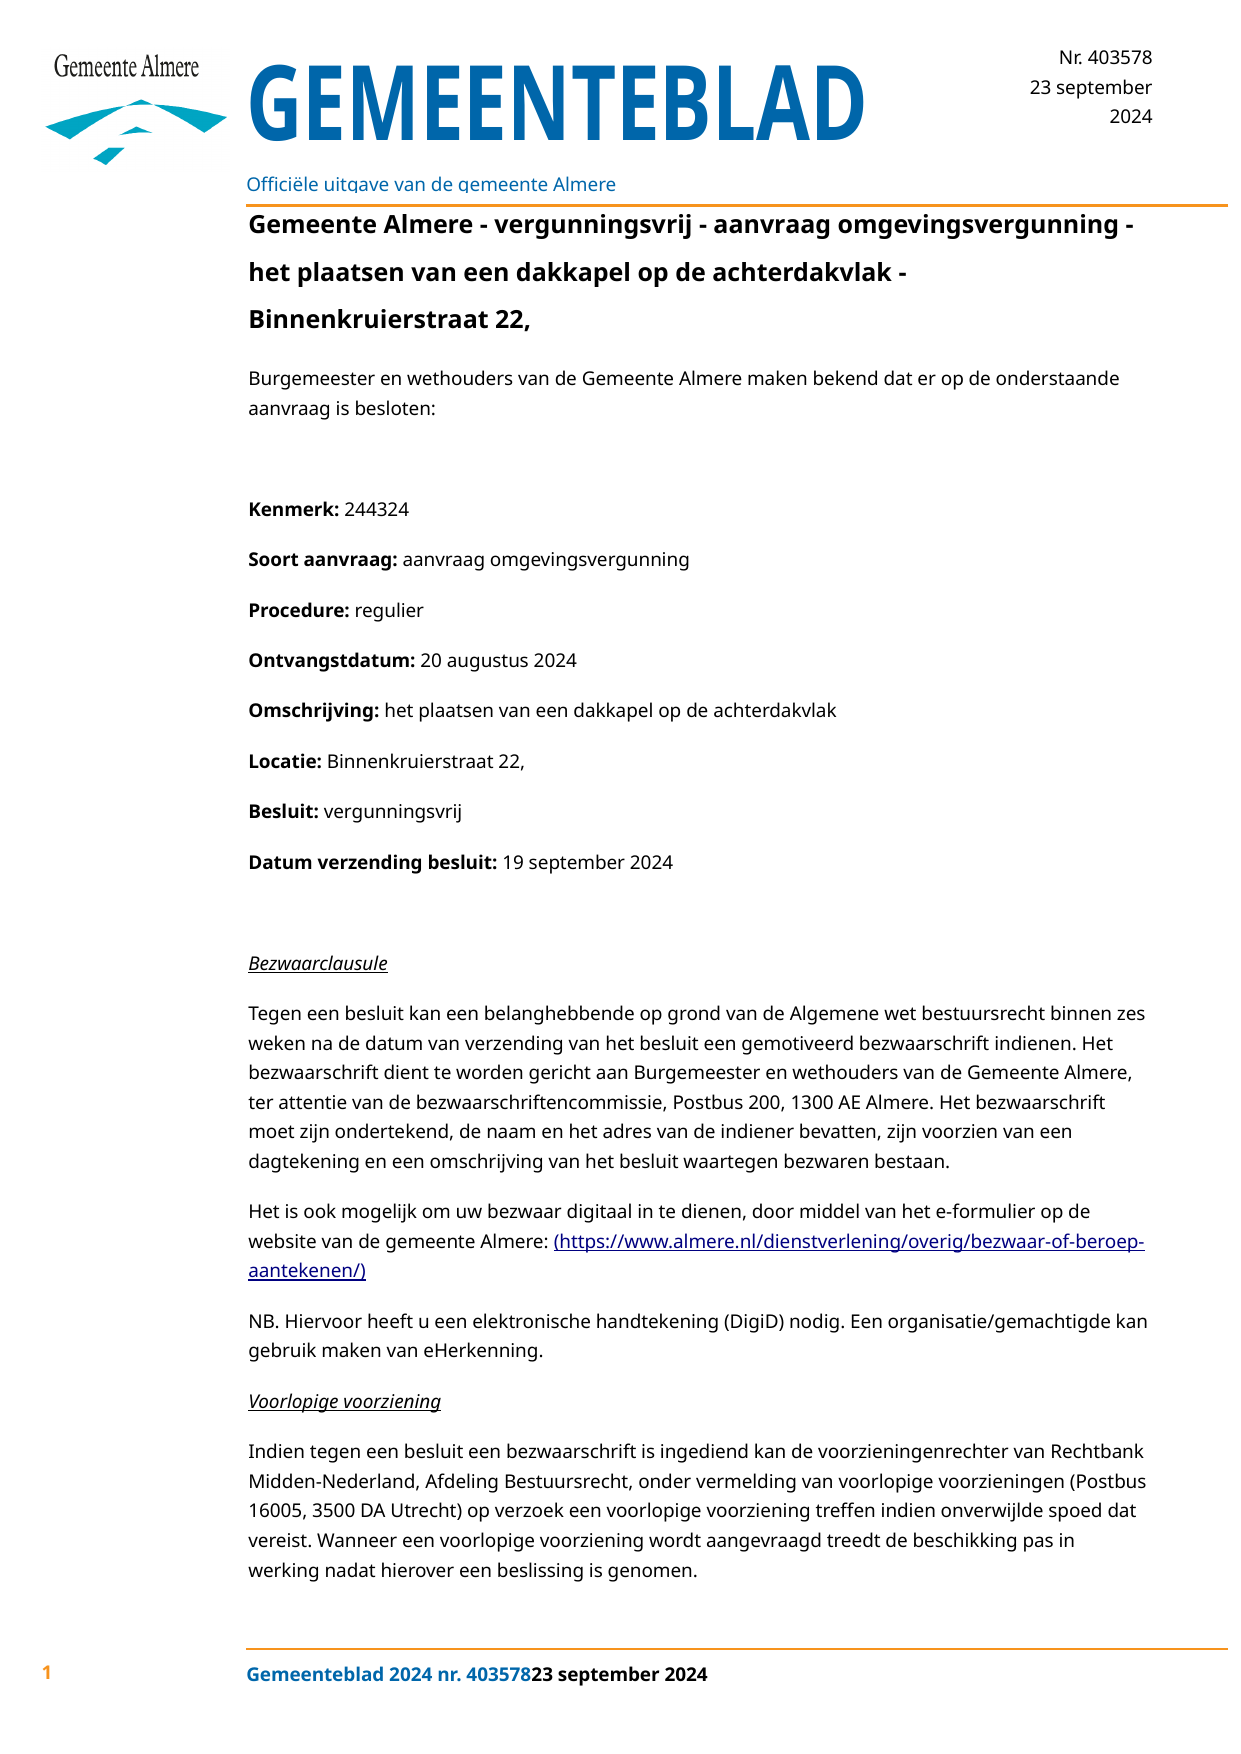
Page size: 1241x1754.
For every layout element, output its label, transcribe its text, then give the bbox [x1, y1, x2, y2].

text Voorlopige voorziening [248, 1388, 1152, 1414]
text Kenmerk: 244324 [248, 496, 1152, 522]
text Indien tegen een besluit een bezwaarschrift is ingediend kan de voorzieningenrechter van Rechtbank Midden-Nederland, Afdeling Bestuursrecht, onder vermelding van voorlopige voorzieningen (Postbus 16005, 3500 DA Utrecht) op verzoek een voorlopige voorziening treffen indien onverwijlde spoed dat vereist. Wanneer een voorlopige voorziening wordt aangevraagd treedt de beschikking pas in werking nadat hierover een beslissing is genomen. [248, 1438, 1152, 1582]
text NB. Hiervoor heeft u een elektronische handtekening (DigiD) nodig. Een organisatie/gemachtigde kan gebruik maken van eHerkenning. [248, 1308, 1152, 1363]
text Tegen een besluit kan een belanghebbende op grond van de Algemene wet bestuursrecht binnen zes weken na de datum van verzending van het besluit een gemotiveerd bezwaarschrift indienen. Het bezwaarschrift dient te worden gericht aan Burgemeester en wethouders van de Gemeente Almere, ter attentie van de bezwaarschriftencommissie, Postbus 200, 1300 AE Almere. Het bezwaarschrift moet zijn ondertekend, de naam en het adres van de indiener bevatten, zijn voorzien van een dagtekening en een omschrijving van het besluit waartegen bezwaren bestaan. [248, 1000, 1152, 1174]
text Bezwaarclausule [248, 950, 1152, 975]
picture [41, 47, 231, 172]
text Besluit: vergunningsvrij [248, 798, 1152, 824]
text Ontvangstdatum: 20 augustus 2024 [248, 647, 1152, 673]
text Het is ook mogelijk om uw bezwaar digitaal in te dienen, door middel van het e-formulier op de website van de gemeente Almere: (https://www.almere.nl/dienstverlening/overig/bezwaar-of-beroep-aantekenen/) [248, 1198, 1152, 1283]
text Gemeente Almere - vergunningsvrij - aanvraag omgevingsvergunning - het plaatsen van een dakkapel op de achterdakvlak - Binnenkruierstraat 22, [248, 207, 1152, 336]
text Omschrijving: het plaatsen van een dakkapel op de achterdakvlak [248, 698, 1152, 723]
text Locatie: Binnenkruierstraat 22, [248, 748, 1152, 774]
text Datum verzending besluit: 19 september 2024 [248, 849, 1152, 874]
text Burgemeester en wethouders van de Gemeente Almere maken bekend dat er op de onderstaande aanvraag is besloten: [248, 366, 1152, 421]
text Procedure: regulier [248, 597, 1152, 622]
text Soort aanvraag: aanvraag omgevingsvergunning [248, 546, 1152, 572]
